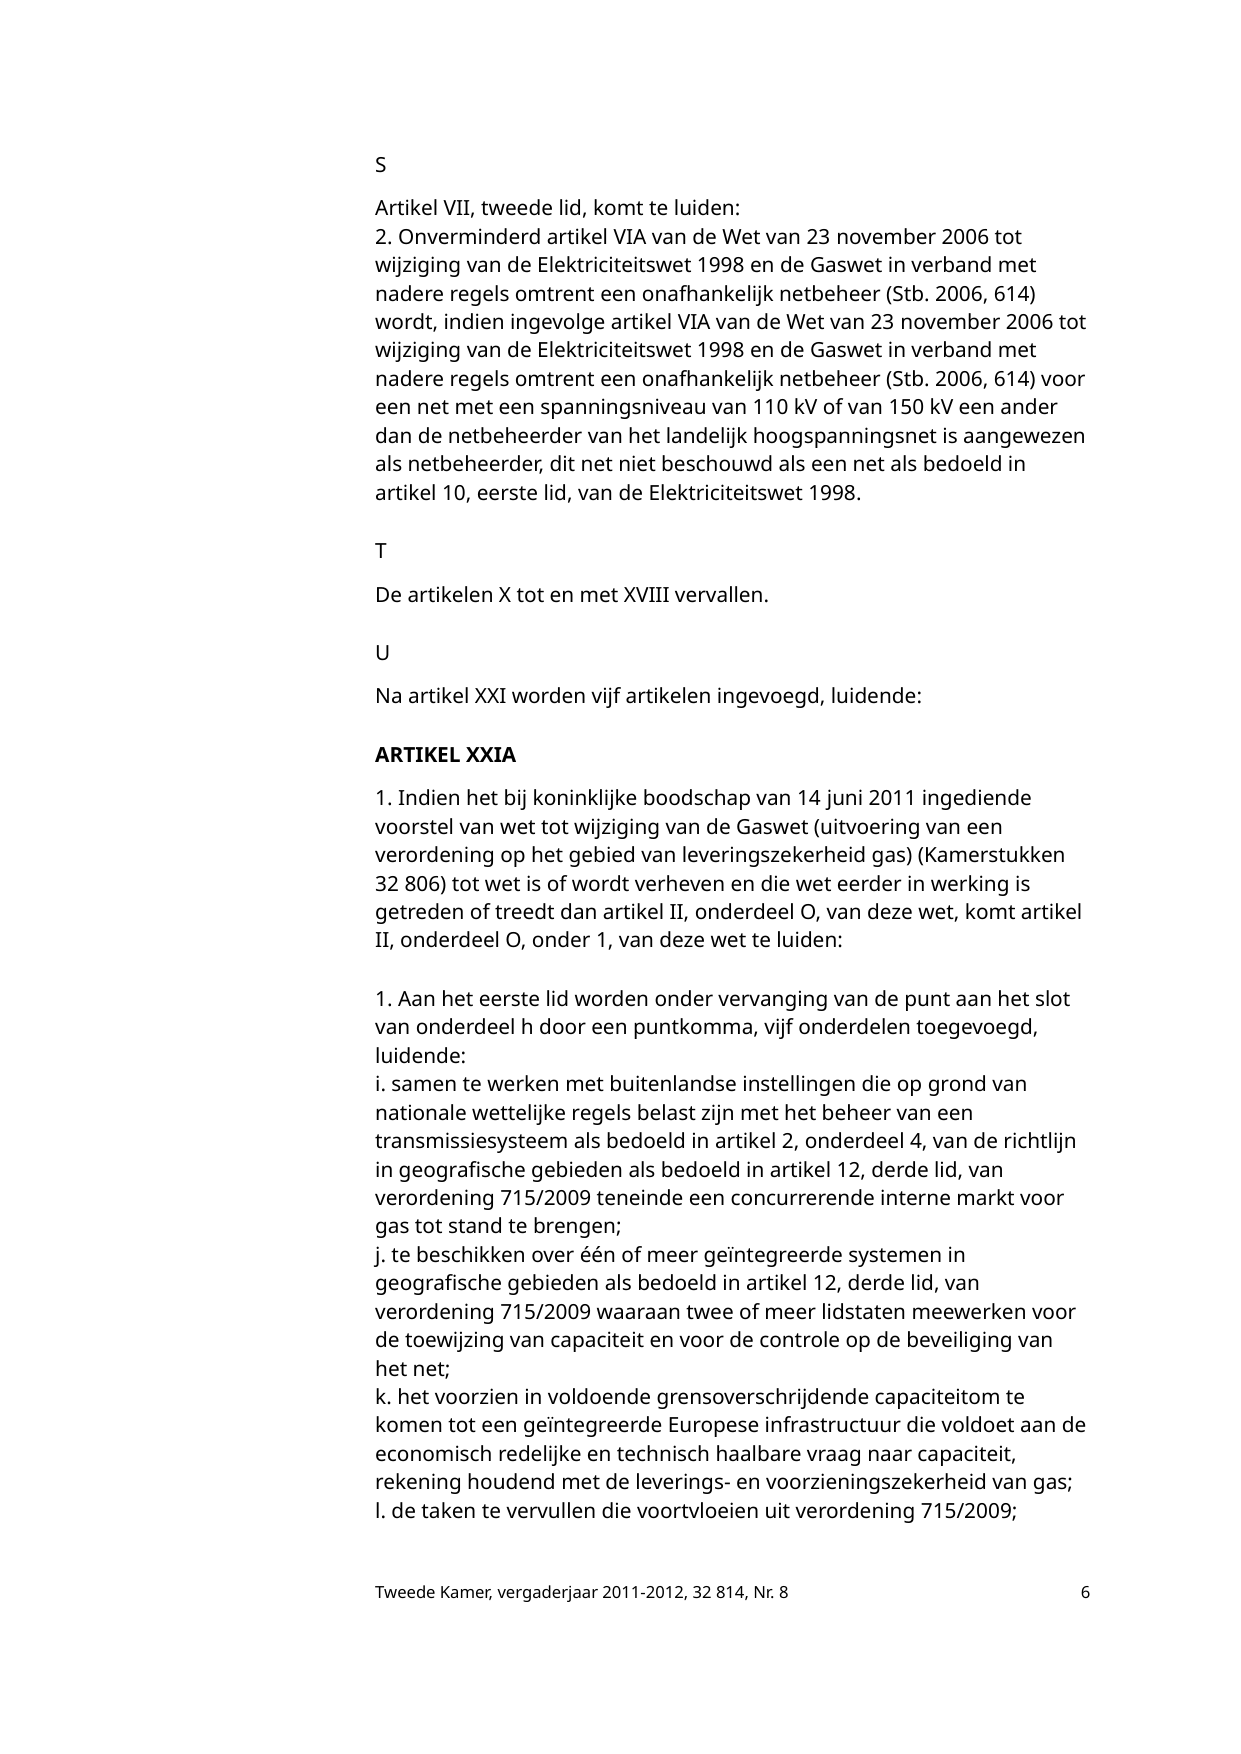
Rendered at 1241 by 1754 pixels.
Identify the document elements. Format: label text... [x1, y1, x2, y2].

text 2. Onverminderd artikel VIA van de Wet van 23 november 2006 tot wijziging van de Elektriciteitswet 1998 en de Gaswet in verband met nadere regels omtrent een onafhankelijk netbeheer (Stb. 2006, 614) wordt, indien ingevolge artikel VIA van de Wet van 23 november 2006 tot wijziging van de Elektriciteitswet 1998 en de Gaswet in verband met nadere regels omtrent een onafhankelijk netbeheer (Stb. 2006, 614) voor een net met een spanningsniveau van 110 kV of van 150 kV een ander dan de netbeheerder van het landelijk hoogspanningsnet is aangewezen als netbeheerder, dit net niet beschouwd als een net als bedoeld in artikel 10, eerste lid, van de Elektriciteitswet 1998. [375, 222, 1090, 506]
text U [375, 638, 1090, 667]
text ARTIKEL XXIA [375, 740, 1090, 768]
text i. samen te werken met buitenlandse instellingen die op grond van nationale wettelijke regels belast zijn met het beheer van een transmissiesysteem als bedoeld in artikel 2, onderdeel 4, van de richtlijn in geografische gebieden als bedoeld in artikel 12, derde lid, van verordening 715/2009 teneinde een concurrerende interne markt voor gas tot stand te brengen; [375, 1069, 1090, 1240]
text Na artikel XXI worden vijf artikelen ingevoegd, luidende: [375, 682, 1090, 710]
text k. het voorzien in voldoende grensoverschrijdende capaciteitom te komen tot een geïntegreerde Europese infrastructuur die voldoet aan de economisch redelijke en technisch haalbare vraag naar capaciteit, rekening houdend met de leverings- en voorzieningszekerheid van gas; [375, 1382, 1090, 1496]
text 1. Indien het bij koninklijke boodschap van 14 juni 2011 ingediende voorstel van wet tot wijziging van de Gaswet (uitvoering van een verordening op het gebied van leveringszekerheid gas) (Kamerstukken 32 806) tot wet is of wordt verheven en die wet eerder in werking is getreden of treedt dan artikel II, onderdeel O, van deze wet, komt artikel II, onderdeel O, onder 1, van deze wet te luiden: [375, 783, 1090, 954]
text De artikelen X tot en met XVIII vervallen. [375, 580, 1090, 608]
text 1. Aan het eerste lid worden onder vervanging van de punt aan het slot van onderdeel h door een puntkomma, vijf onderdelen toegevoegd, luidende: [375, 984, 1090, 1069]
text j. te beschikken over één of meer geïntegreerde systemen in geografische gebieden als bedoeld in artikel 12, derde lid, van verordening 715/2009 waaraan twee of meer lidstaten meewerken voor de toewijzing van capaciteit en voor de controle op de beveiliging van het net; [375, 1240, 1090, 1382]
text l. de taken te vervullen die voortvloeien uit verordening 715/2009; [375, 1496, 1090, 1524]
text T [375, 536, 1090, 565]
text S [375, 150, 1090, 178]
text Artikel VII, tweede lid, komt te luiden: [375, 193, 1090, 222]
